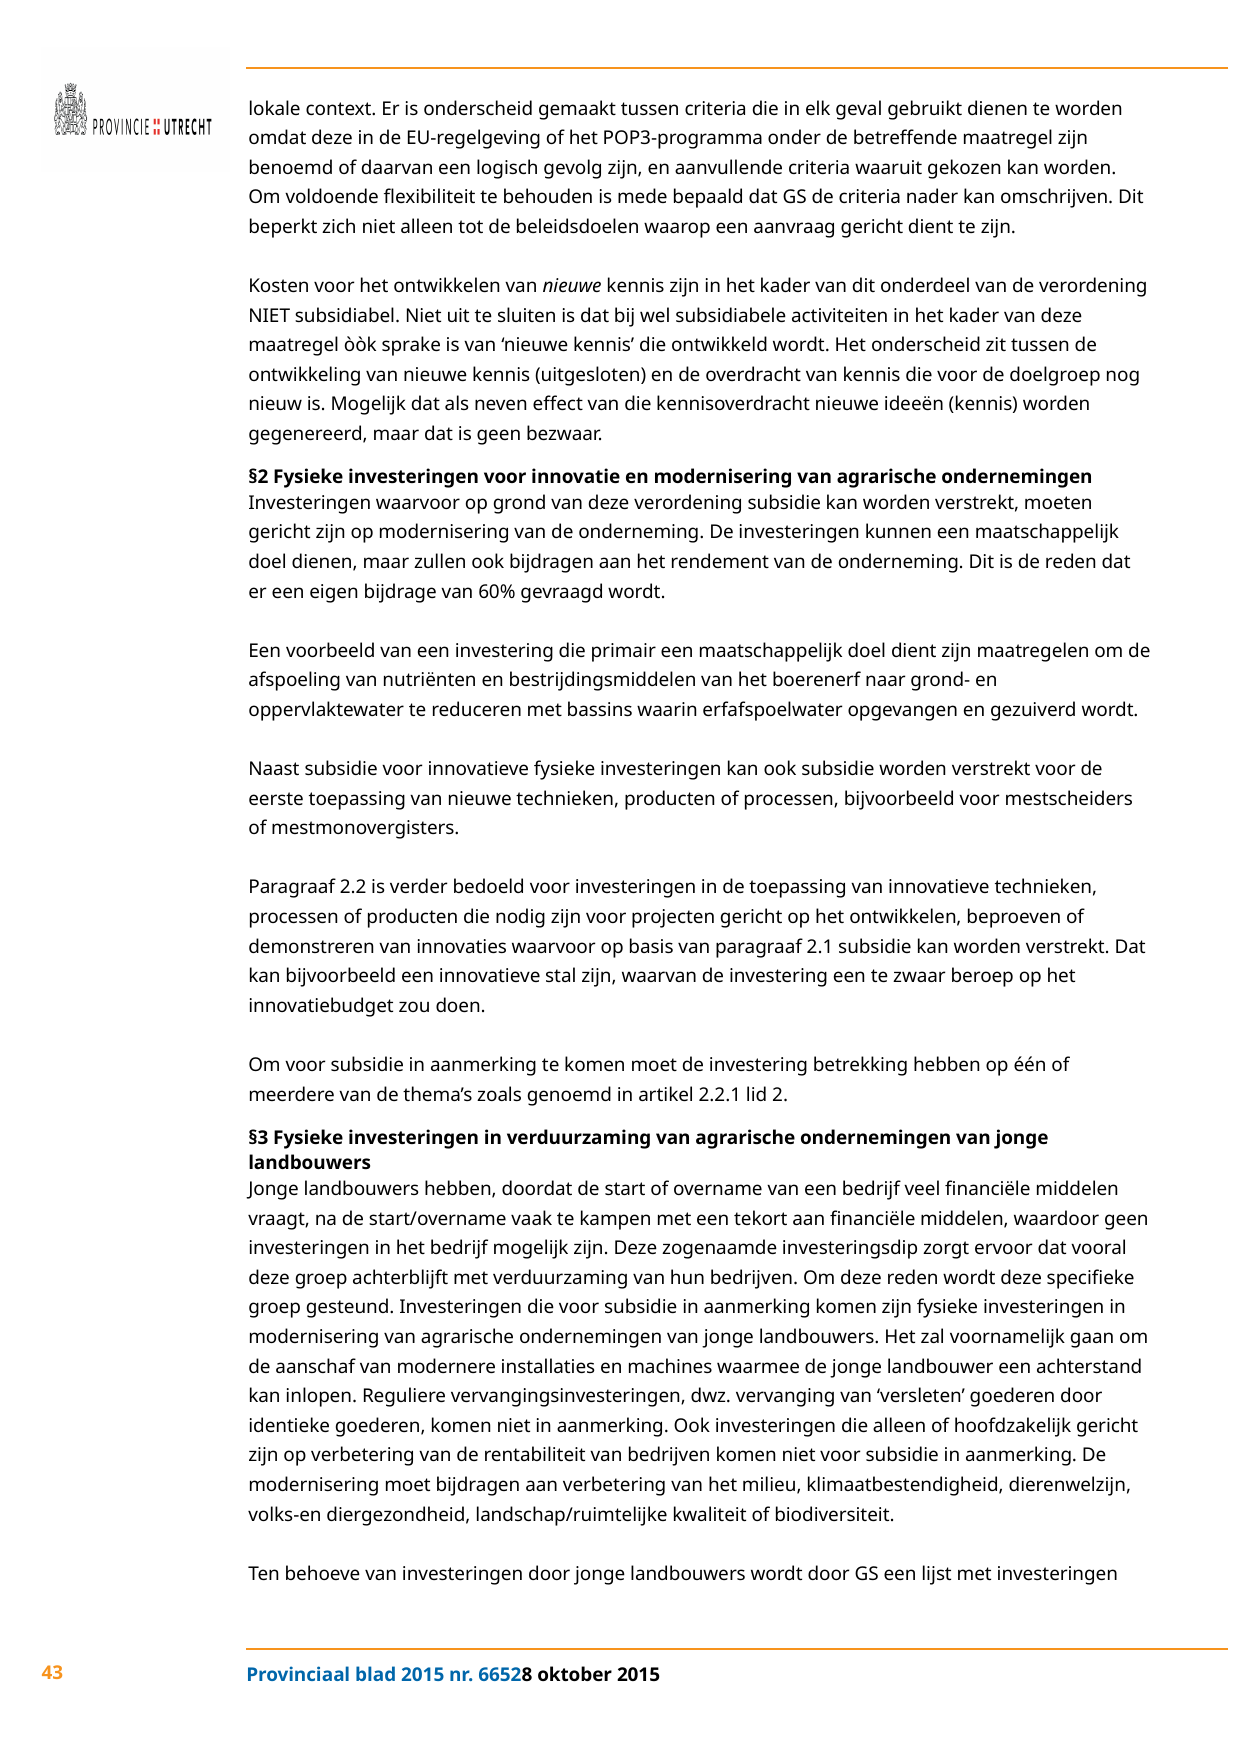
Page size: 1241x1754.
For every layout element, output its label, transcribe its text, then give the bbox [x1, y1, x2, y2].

text §3 Fysieke investeringen in verduurzaming van agrarische ondernemingen van jonge landbouwers [248, 1124, 1152, 1175]
text Een voorbeeld van een investering die primair een maatschappelijk doel dient zijn maatregelen om de afspoeling van nutriënten en bestrijdingsmiddelen van het boerenerf naar grond- en oppervlaktewater te reduceren met bassins waarin erfafspoelwater opgevangen en gezuiverd wordt. [248, 637, 1152, 722]
text Paragraaf 2.2 is verder bedoeld voor investeringen in de toepassing van innovatieve technieken, processen of producten die nodig zijn voor projecten gericht op het ontwikkelen, beproeven of demonstreren van innovaties waarvoor op basis van paragraaf 2.1 subsidie kan worden verstrekt. Dat kan bijvoorbeeld een innovatieve stal zijn, waarvan de investering een te zwaar beroep op het innovatiebudget zou doen. [248, 874, 1152, 1018]
text §2 Fysieke investeringen voor innovatie en modernisering van agrarische ondernemingen [248, 463, 1152, 489]
text Kosten voor het ontwikkelen van nieuwe kennis zijn in het kader van dit onderdeel van de verordening NIET subsidiabel. Niet uit te sluiten is dat bij wel subsidiabele activiteiten in het kader van deze maatregel òòk sprake is van ‘nieuwe kennis’ die ontwikkeld wordt. Het onderscheid zit tussen de ontwikkeling van nieuwe kennis (uitgesloten) en de overdracht van kennis die voor de doelgroep nog nieuw is. Mogelijk dat als neven effect van die kennisoverdracht nieuwe ideeën (kennis) worden gegenereerd, maar dat is geen bezwaar. [248, 272, 1152, 446]
text Jonge landbouwers hebben, doordat de start of overname van een bedrijf veel financiële middelen vraagt, na de start/overname vaak te kampen met een tekort aan financiële middelen, waardoor geen investeringen in het bedrijf mogelijk zijn. Deze zogenaamde investeringsdip zorgt ervoor dat vooral deze groep achterblijft met verduurzaming van hun bedrijven. Om deze reden wordt deze specifieke groep gesteund. Investeringen die voor subsidie in aanmerking komen zijn fysieke investeringen in modernisering van agrarische ondernemingen van jonge landbouwers. Het zal voornamelijk gaan om de aanschaf van modernere installaties en machines waarmee de jonge landbouwer een achterstand kan inlopen. Reguliere vervangingsinvesteringen, dwz. vervanging van ‘versleten’ goederen door identieke goederen, komen niet in aanmerking. Ook investeringen die alleen of hoofdzakelijk gericht zijn op verbetering van de rentabiliteit van bedrijven komen niet voor subsidie in aanmerking. De modernisering moet bijdragen aan verbetering van het milieu, klimaatbestendigheid, dierenwelzijn, volks-en diergezondheid, landschap/ruimtelijke kwaliteit of biodiversiteit. [248, 1175, 1152, 1526]
text Naast subsidie voor innovatieve fysieke investeringen kan ook subsidie worden verstrekt voor de eerste toepassing van nieuwe technieken, producten of processen, bijvoorbeeld voor mestscheiders of mestmonovergisters. [248, 755, 1152, 840]
text Investeringen waarvoor op grond van deze verordening subsidie kan worden verstrekt, moeten gericht zijn op modernisering van de onderneming. De investeringen kunnen een maatschappelijk doel dienen, maar zullen ook bijdragen aan het rendement van de onderneming. Dit is de reden dat er een eigen bijdrage van 60% gevraagd wordt. [248, 489, 1152, 603]
text Om voor subsidie in aanmerking te komen moet de investering betrekking hebben op één of meerdere van de thema’s zoals genoemd in artikel 2.2.1 lid 2. [248, 1051, 1152, 1106]
text lokale context. Er is onderscheid gemaakt tussen criteria die in elk geval gebruikt dienen te worden omdat deze in de EU-regelgeving of het POP3-programma onder de betreffende maatregel zijn benoemd of daarvan een logisch gevolg zijn, en aanvullende criteria waaruit gekozen kan worden. Om voldoende flexibiliteit te behouden is mede bepaald dat GS de criteria nader kan omschrijven. Dit beperkt zich niet alleen tot de beleidsdoelen waarop een aanvraag gericht dient te zijn. [248, 95, 1152, 239]
text Ten behoeve van investeringen door jonge landbouwers wordt door GS een lijst met investeringen [248, 1560, 1152, 1586]
picture [41, 47, 231, 172]
